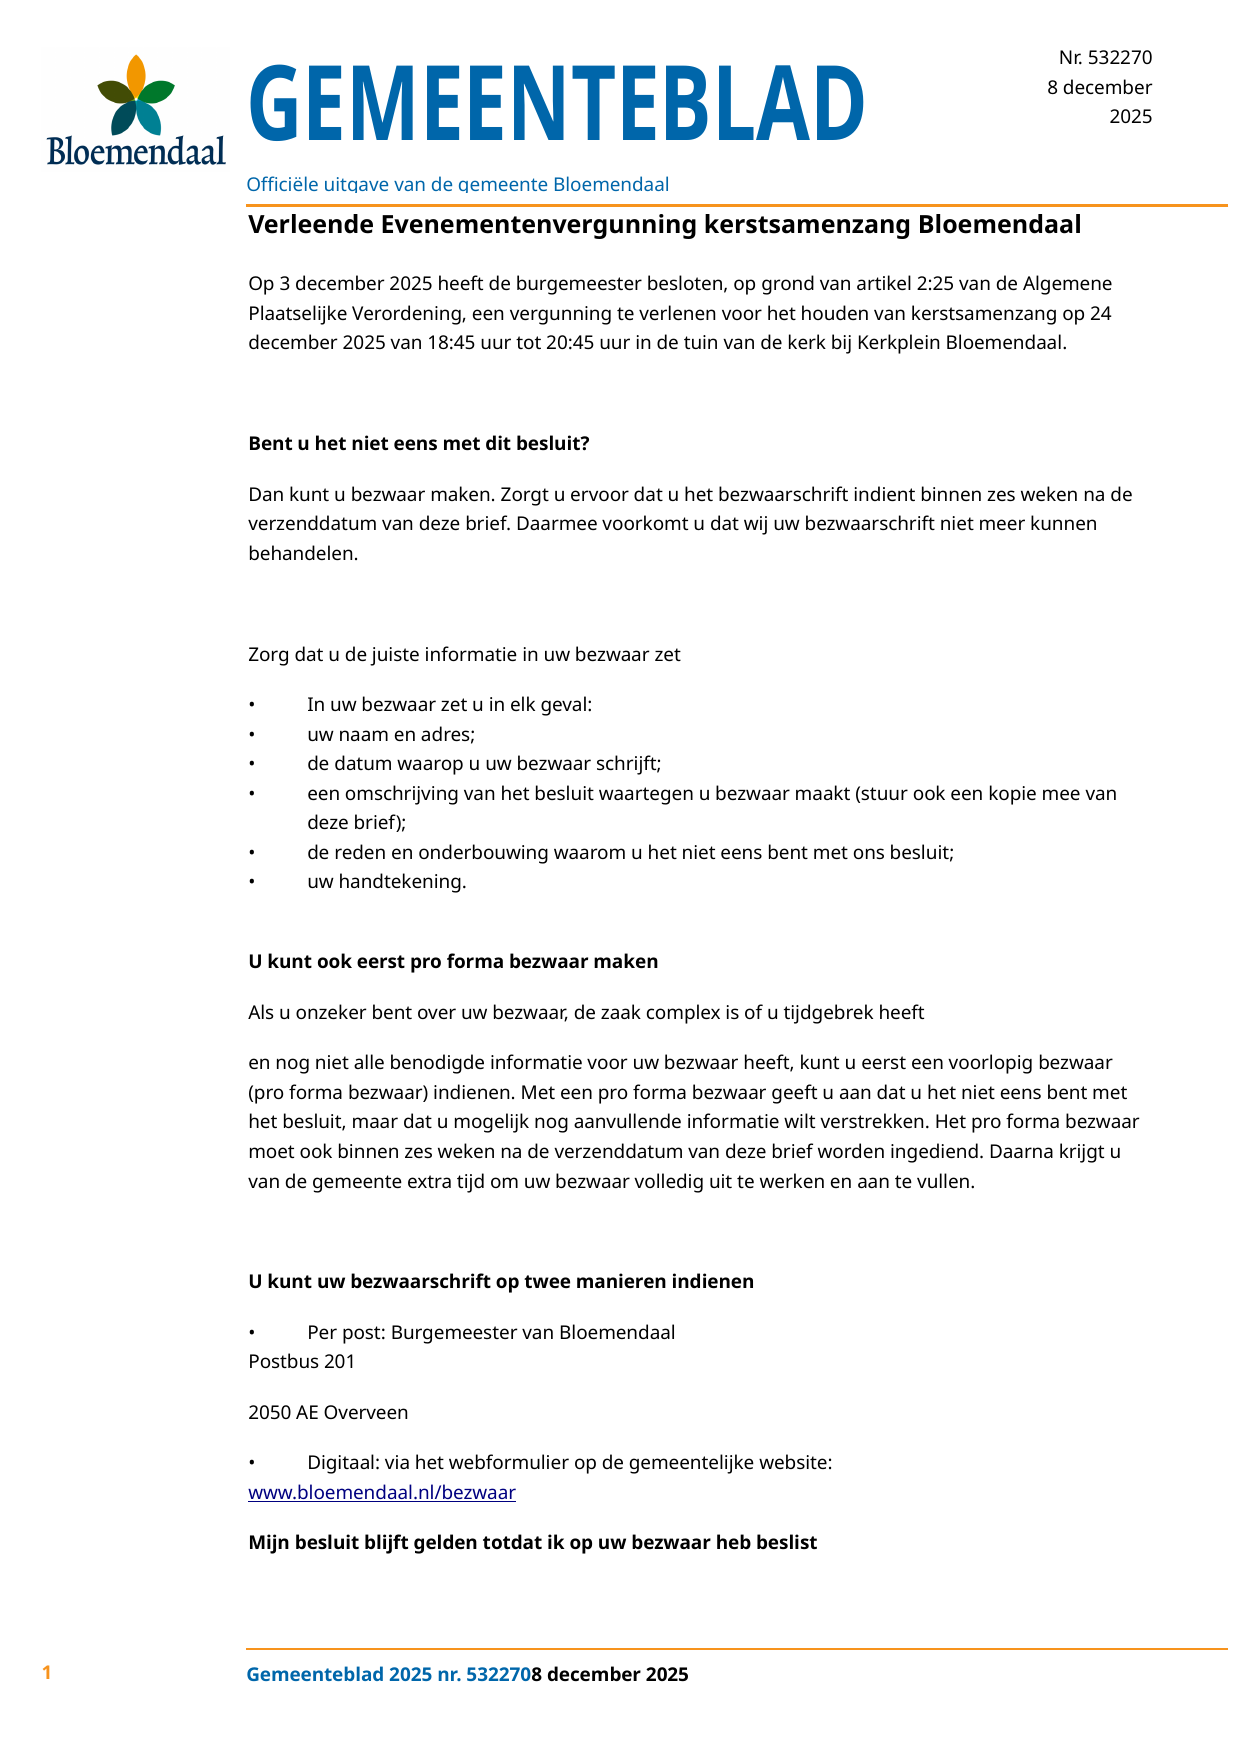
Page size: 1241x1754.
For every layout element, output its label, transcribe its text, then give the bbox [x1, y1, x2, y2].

text Op 3 december 2025 heeft de burgemeester besloten, op grond van artikel 2:25 van de Algemene Plaatselijke Verordening, een vergunning te verlenen voor het houden van kerstsamenzang op 24 december 2025 van 18:45 uur tot 20:45 uur in de tuin van de kerk bij Kerkplein Bloemendaal. [248, 270, 1152, 355]
list Digitaal: via het webformulier op de gemeentelijke website: [248, 1449, 1152, 1475]
text U kunt uw bezwaarschrift op twee manieren indienen [248, 1269, 1152, 1294]
list de datum waarop u uw bezwaar schrijft; [248, 750, 1152, 776]
text Verleende Evenementenvergunning kerstsamenzang Bloemendaal [248, 207, 1152, 241]
text Als u onzeker bent over uw bezwaar, de zaak complex is of u tijdgebrek heeft [248, 999, 1152, 1025]
text Mijn besluit blijft gelden totdat ik op uw bezwaar heb beslist [248, 1529, 1152, 1555]
list uw handtekening. [248, 869, 1152, 894]
text 2050 AE Overveen [248, 1399, 1152, 1425]
list uw naam en adres; [248, 721, 1152, 746]
list Per post: Burgemeester van Bloemendaal [248, 1319, 1152, 1345]
text www.bloemendaal.nl/bezwaar [248, 1479, 1152, 1505]
text en nog niet alle benodigde informatie voor uw bezwaar heeft, kunt u eerst een voorlopig bezwaar (pro forma bezwaar) indienen. Met een pro forma bezwaar geeft u aan dat u het niet eens bent met het besluit, maar dat u mogelijk nog aanvullende informatie wilt verstrekken. Het pro forma bezwaar moet ook binnen zes weken na de verzenddatum van deze brief worden ingediend. Daarna krijgt u van de gemeente extra tijd om uw bezwaar volledig uit te werken en aan te vullen. [248, 1049, 1152, 1193]
picture [41, 47, 231, 172]
text Bent u het niet eens met dit besluit? [248, 430, 1152, 456]
text Zorg dat u de juiste informatie in uw bezwaar zet [248, 641, 1152, 666]
list In uw bezwaar zet u in elk geval: [248, 691, 1152, 717]
list een omschrijving van het besluit waartegen u bezwaar maakt (stuur ook een kopie mee van deze brief); [248, 780, 1152, 835]
text Postbus 201 [248, 1349, 1152, 1374]
text Dan kunt u bezwaar maken. Zorgt u ervoor dat u het bezwaarschrift indient binnen zes weken na de verzenddatum van deze brief. Daarmee voorkomt u dat wij uw bezwaarschrift niet meer kunnen behandelen. [248, 481, 1152, 566]
list de reden en onderbouwing waarom u het niet eens bent met ons besluit; [248, 839, 1152, 865]
text U kunt ook eerst pro forma bezwaar maken [248, 949, 1152, 974]
